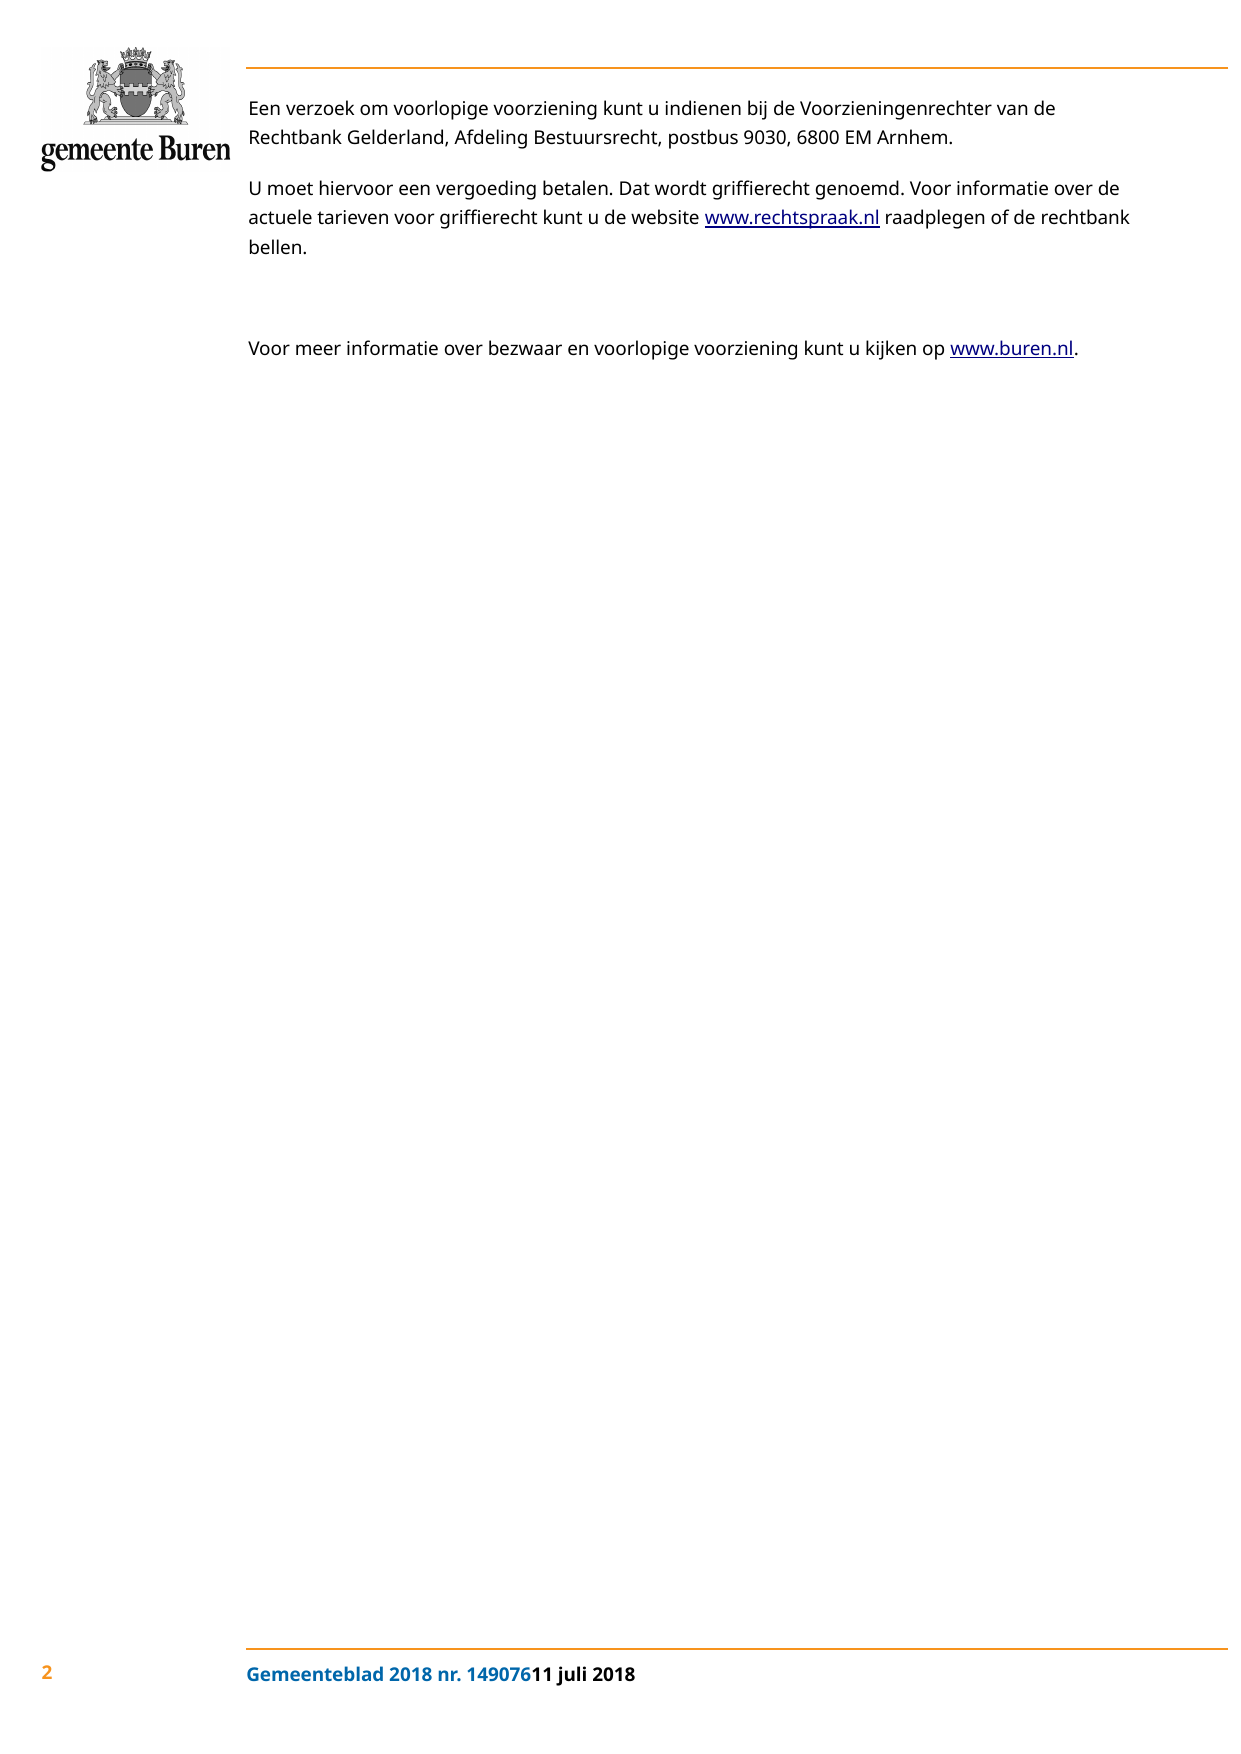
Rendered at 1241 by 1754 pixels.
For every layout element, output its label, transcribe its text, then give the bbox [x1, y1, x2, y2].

text Een verzoek om voorlopige voorziening kunt u indienen bij de Voorzieningenrechter van de Rechtbank Gelderland, Afdeling Bestuursrecht, postbus 9030, 6800 EM Arnhem. [248, 95, 1152, 150]
text Voor meer informatie over bezwaar en voorlopige voorziening kunt u kijken op www.buren.nl. [248, 335, 1152, 361]
picture [41, 47, 231, 172]
text U moet hiervoor een vergoeding betalen. Dat wordt griffierecht genoemd. Voor informatie over de actuele tarieven voor griffierecht kunt u de website www.rechtspraak.nl raadplegen of de rechtbank bellen. [248, 175, 1152, 260]
